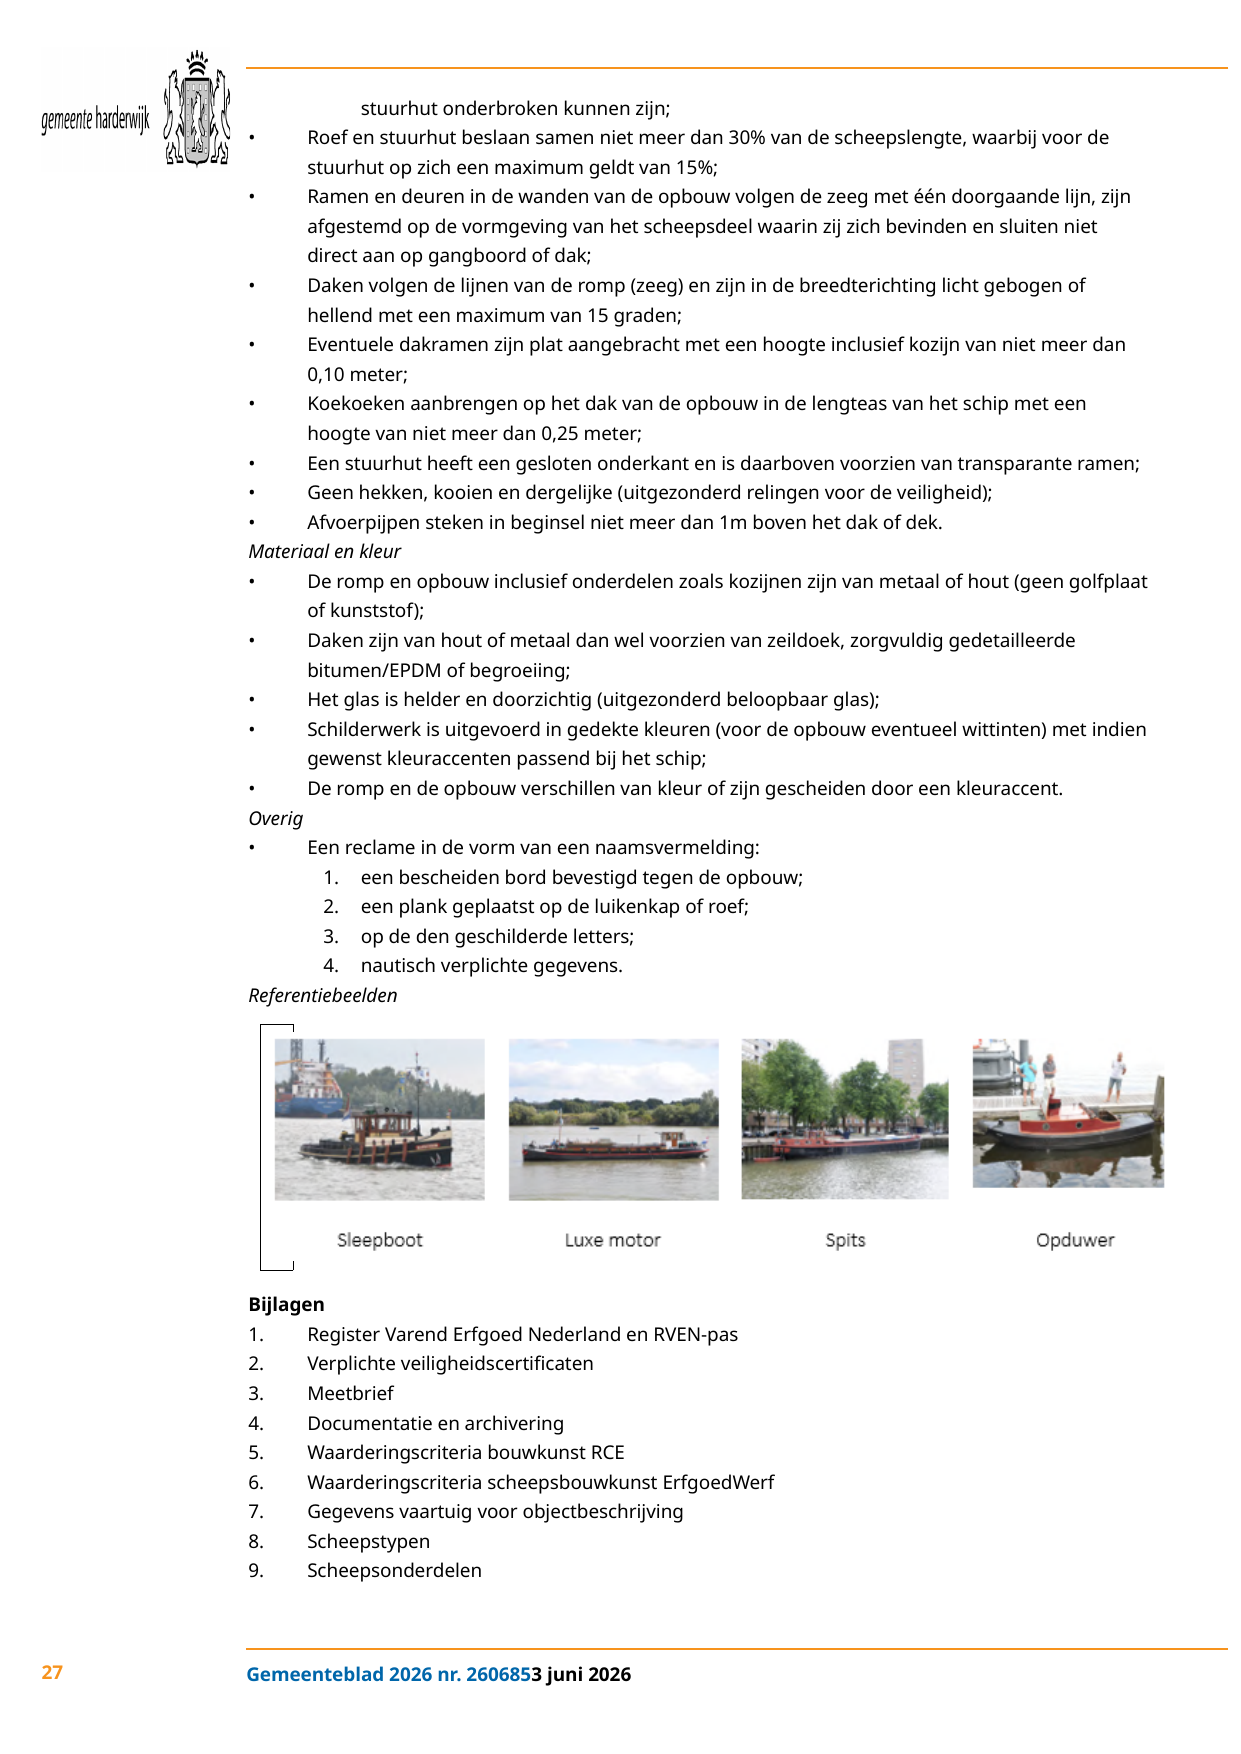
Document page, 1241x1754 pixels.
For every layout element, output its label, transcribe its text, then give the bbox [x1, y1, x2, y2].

picture [41, 47, 231, 172]
list een bescheiden bord bevestigd tegen de opbouw; [323, 864, 1152, 890]
text Materiaal en kleur [248, 538, 1152, 564]
list Register Varend Erfgoed Nederland en RVEN-pas [248, 1321, 1152, 1347]
text Overig [248, 805, 1152, 831]
list De romp en de opbouw verschillen van kleur of zijn gescheiden door een kleuraccent. [248, 775, 1152, 801]
list Waarderingscriteria scheepsbouwkunst ErfgoedWerf [248, 1469, 1152, 1494]
list stuurhut onderbroken kunnen zijn; [323, 95, 1152, 121]
list Een reclame in de vorm van een naamsvermelding: [248, 834, 1152, 860]
text Bijlagen [248, 1291, 1152, 1317]
list Afvoerpijpen steken in beginsel niet meer dan 1m boven het dak of dek. [248, 509, 1152, 535]
list Eventuele dakramen zijn plat aangebracht met een hoogte inclusief kozijn van niet meer dan 0,10 meter; [248, 331, 1152, 387]
list op de den geschilderde letters; [323, 923, 1152, 949]
list Documentatie en archivering [248, 1410, 1152, 1435]
list Ramen en deuren in de wanden van de opbouw volgen de zeeg met één doorgaande lijn, zijn afgestemd op de vormgeving van het scheepsdeel waarin zij zich bevinden en sluiten niet direct aan op gangboord of dak; [248, 183, 1152, 268]
list Roef en stuurhut beslaan samen niet meer dan 30% van de scheepslengte, waarbij voor de stuurhut op zich een maximum geldt van 15%; [248, 124, 1152, 180]
list Gegevens vaartuig voor objectbeschrijving [248, 1498, 1152, 1524]
picture [268, 1032, 1173, 1261]
list Koekoeken aanbrengen op het dak van de opbouw in de lengteas van het schip met een hoogte van niet meer dan 0,25 meter; [248, 391, 1152, 446]
list Scheepsonderdelen [248, 1558, 1152, 1583]
list Verplichte veiligheidscertificaten [248, 1351, 1152, 1376]
text Referentiebeelden [248, 982, 1152, 1008]
list Daken zijn van hout of metaal dan wel voorzien van zeildoek, zorgvuldig gedetailleerde bitumen/EPDM of begroeiing; [248, 627, 1152, 683]
list Geen hekken, kooien en dergelijke (uitgezonderd relingen voor de veiligheid); [248, 479, 1152, 505]
list Daken volgen de lijnen van de romp (zeeg) en zijn in de breedterichting licht gebogen of hellend met een maximum van 15 graden; [248, 272, 1152, 328]
list Schilderwerk is uitgevoerd in gedekte kleuren (voor de opbouw eventueel wittinten) met indien gewenst kleuraccenten passend bij het schip; [248, 716, 1152, 771]
list Meetbrief [248, 1380, 1152, 1406]
list Een stuurhut heeft een gesloten onderkant en is daarboven voorzien van transparante ramen; [248, 450, 1152, 476]
list nautisch verplichte gegevens. [323, 953, 1152, 978]
list Scheepstypen [248, 1528, 1152, 1554]
list De romp en opbouw inclusief onderdelen zoals kozijnen zijn van metaal of hout (geen golfplaat of kunststof); [248, 568, 1152, 623]
list een plank geplaatst op de luikenkap of roef; [323, 893, 1152, 919]
list Waarderingscriteria bouwkunst RCE [248, 1439, 1152, 1465]
list Het glas is helder en doorzichtig (uitgezonderd beloopbaar glas); [248, 686, 1152, 712]
